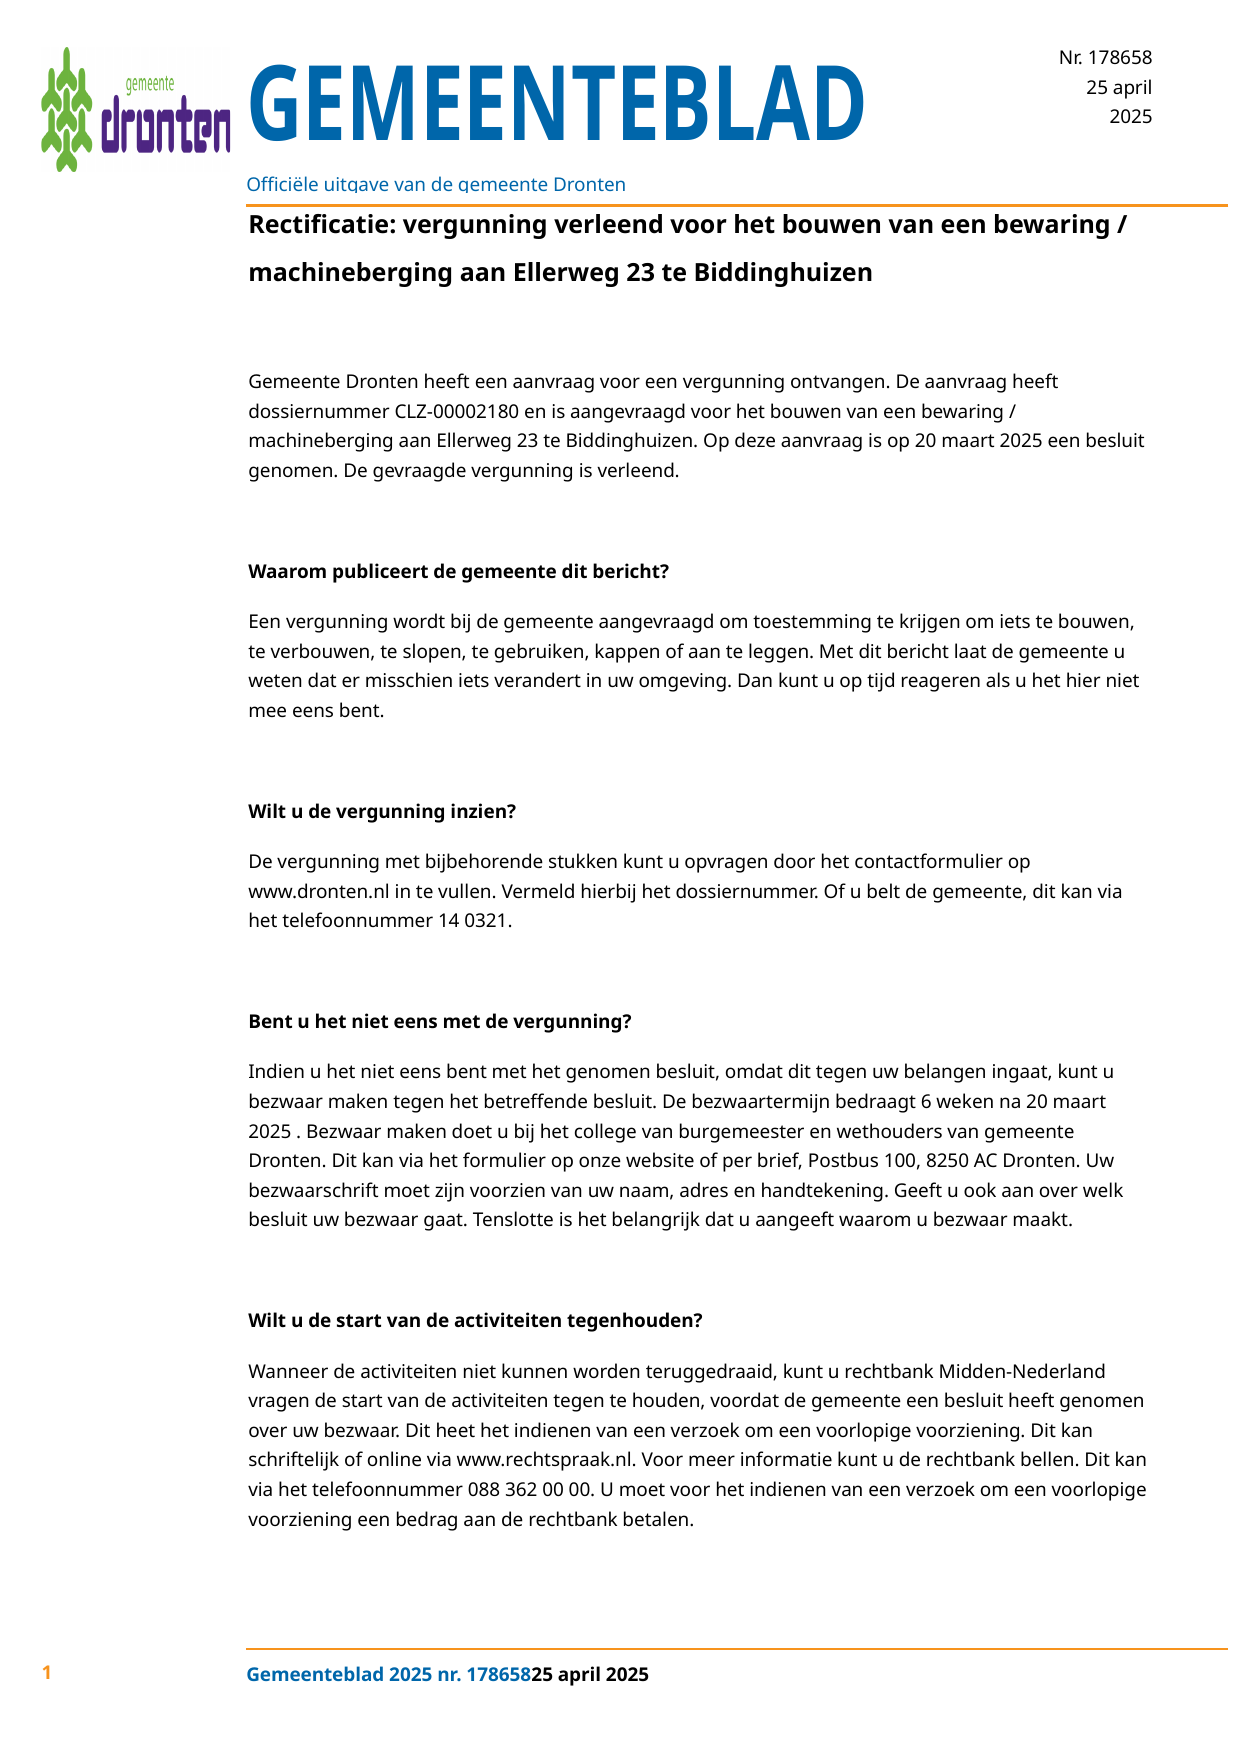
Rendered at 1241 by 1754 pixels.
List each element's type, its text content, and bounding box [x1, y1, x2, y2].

text Een vergunning wordt bij de gemeente aangevraagd om toestemming te krijgen om iets te bouwen, te verbouwen, te slopen, te gebruiken, kappen of aan te leggen. Met dit bericht laat de gemeente u weten dat er misschien iets verandert in uw omgeving. Dan kunt u op tijd reageren als u het hier niet mee eens bent. [248, 608, 1152, 723]
text Rectificatie: vergunning verleend voor het bouwen van een bewaring / machineberging aan Ellerweg 23 te Biddinghuizen [248, 207, 1152, 288]
text Wilt u de vergunning inzien? [248, 798, 1152, 824]
text De vergunning met bijbehorende stukken kunt u opvragen door het contactformulier op www.dronten.nl in te vullen. Vermeld hierbij het dossiernummer. Of u belt de gemeente, dit kan via het telefoonnummer 14 0321. [248, 848, 1152, 933]
picture [41, 47, 231, 172]
text Gemeente Dronten heeft een aanvraag voor een vergunning ontvangen. De aanvraag heeft dossiernummer CLZ-00002180 en is aangevraagd voor het bouwen van een bewaring / machineberging aan Ellerweg 23 te Biddinghuizen. Op deze aanvraag is op 20 maart 2025 een besluit genomen. De gevraagde vergunning is verleend. [248, 368, 1152, 483]
text Bent u het niet eens met de vergunning? [248, 1008, 1152, 1034]
text Indien u het niet eens bent met het genomen besluit, omdat dit tegen uw belangen ingaat, kunt u bezwaar maken tegen het betreffende besluit. De bezwaartermijn bedraagt 6 weken na 20 maart 2025 . Bezwaar maken doet u bij het college van burgemeester en wethouders van gemeente Dronten. Dit kan via het formulier op onze website of per brief, Postbus 100, 8250 AC Dronten. Uw bezwaarschrift moet zijn voorzien van uw naam, adres en handtekening. Geeft u ook aan over welk besluit uw bezwaar gaat. Tenslotte is het belangrijk dat u aangeeft waarom u bezwaar maakt. [248, 1059, 1152, 1232]
text Wilt u de start van de activiteiten tegenhouden? [248, 1307, 1152, 1333]
text Wanneer de activiteiten niet kunnen worden teruggedraaid, kunt u rechtbank Midden-Nederland vragen de start van de activiteiten tegen te houden, voordat de gemeente een besluit heeft genomen over uw bezwaar. Dit heet het indienen van een verzoek om een voorlopige voorziening. Dit kan schriftelijk of online via www.rechtspraak.nl. Voor meer informatie kunt u de rechtbank bellen. Dit kan via het telefoonnummer 088 362 00 00. U moet voor het indienen van een verzoek om een voorlopige voorziening een bedrag aan de rechtbank betalen. [248, 1358, 1152, 1532]
text Waarom publiceert de gemeente dit bericht? [248, 558, 1152, 584]
